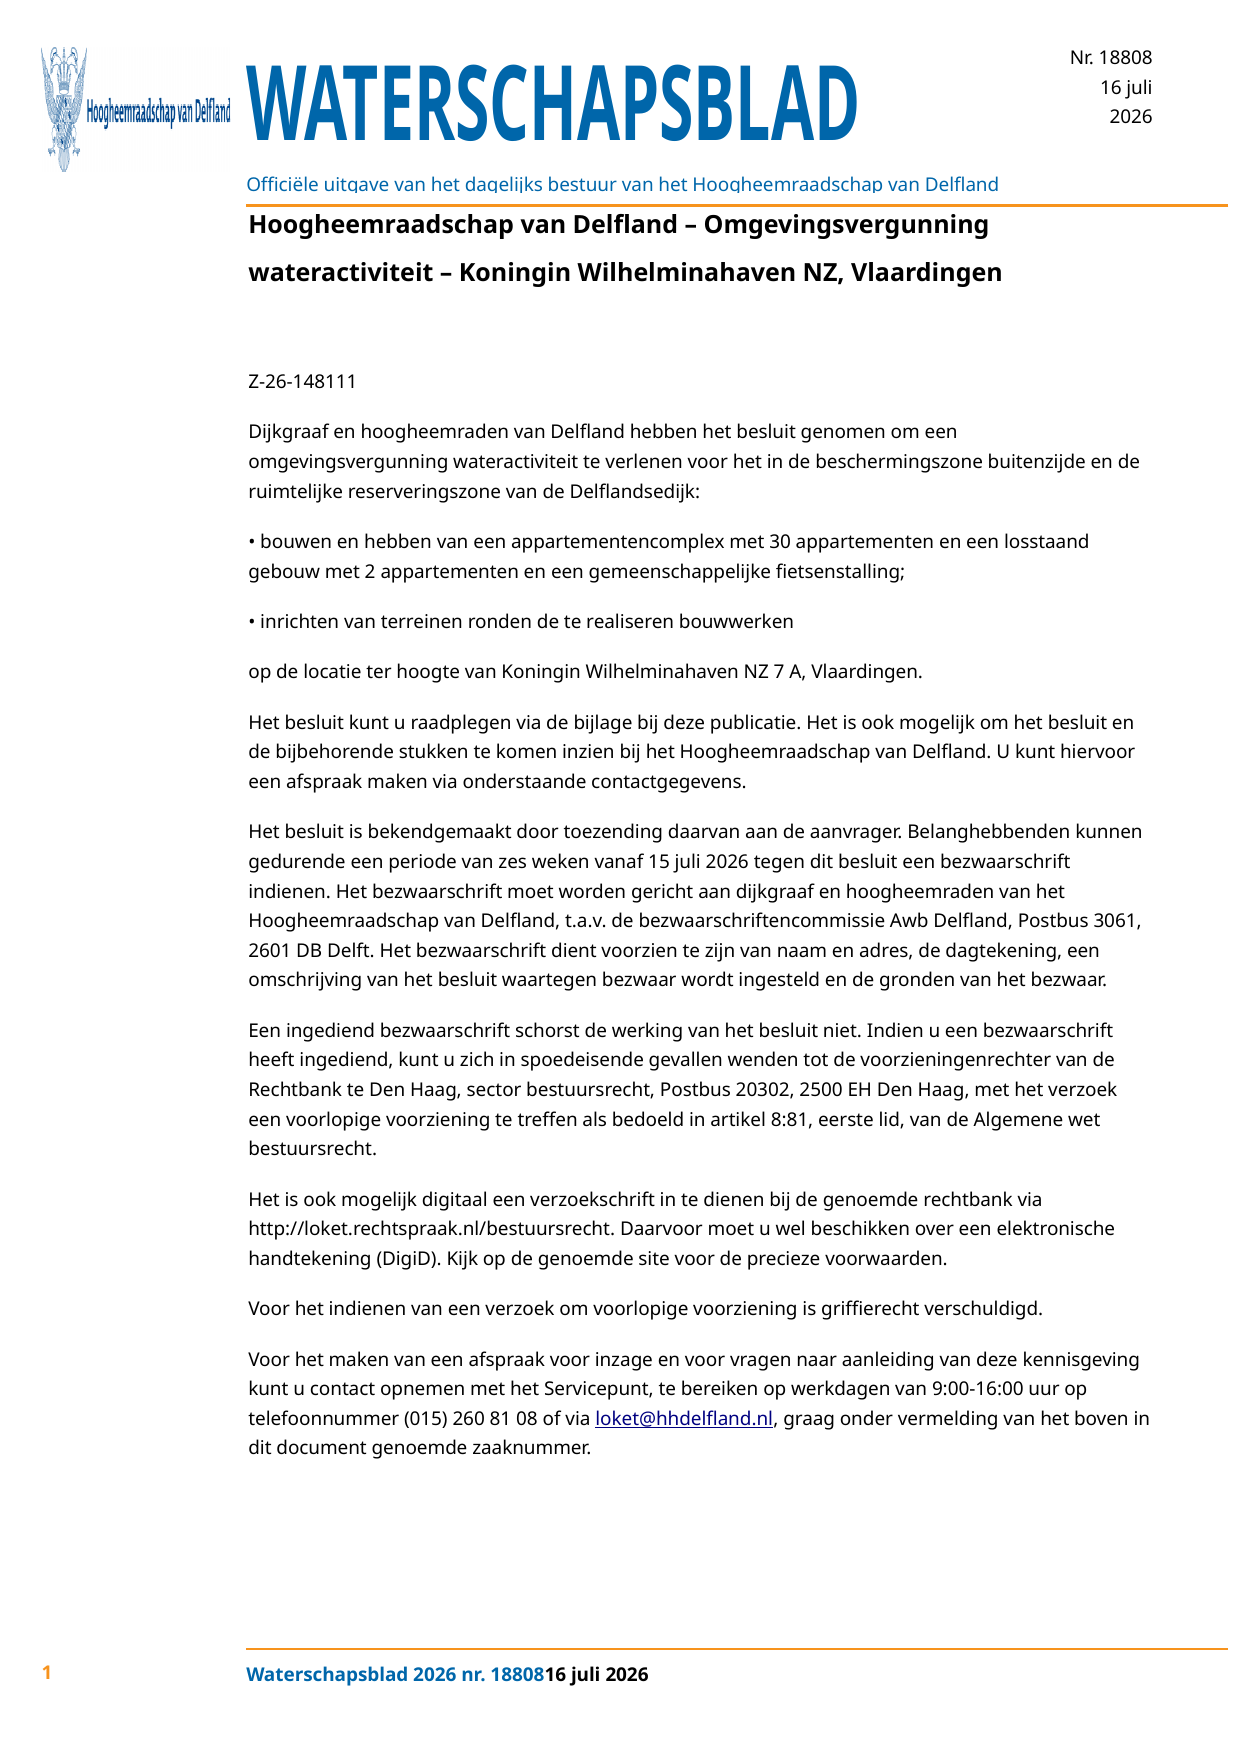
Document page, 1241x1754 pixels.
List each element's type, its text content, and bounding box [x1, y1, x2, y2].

text Het besluit kunt u raadplegen via de bijlage bij deze publicatie. Het is ook mogelijk om het besluit en de bijbehorende stukken te komen inzien bij het Hoogheemraadschap van Delfland. U kunt hiervoor een afspraak maken via onderstaande contactgegevens. [248, 709, 1152, 794]
text Hoogheemraadschap van Delfland – Omgevingsvergunning wateractiviteit – Koningin Wilhelminahaven NZ, Vlaardingen [248, 207, 1152, 288]
text Het is ook mogelijk digitaal een verzoekschrift in te dienen bij de genoemde rechtbank via http://loket.rechtspraak.nl/bestuursrecht. Daarvoor moet u wel beschikken over een elektronische handtekening (DigiD). Kijk op de genoemde site voor de precieze voorwaarden. [248, 1186, 1152, 1271]
text • bouwen en hebben van een appartementencomplex met 30 appartementen en een losstaand gebouw met 2 appartementen en een gemeenschappelijke fietsenstalling; [248, 528, 1152, 584]
text Voor het maken van een afspraak voor inzage en voor vragen naar aanleiding van deze kennisgeving kunt u contact opnemen met het Servicepunt, te bereiken op werkdagen van 9:00-16:00 uur op telefoonnummer (015) 260 81 08 of via loket@hhdelfland.nl, graag onder vermelding van het boven in dit document genoemde zaaknummer. [248, 1346, 1152, 1460]
text Een ingediend bezwaarschrift schorst de werking van het besluit niet. Indien u een bezwaarschrift heeft ingediend, kunt u zich in spoedeisende gevallen wenden tot de voorzieningenrechter van de Rechtbank te Den Haag, sector bestuursrecht, Postbus 20302, 2500 EH Den Haag, met het verzoek een voorlopige voorziening te treffen als bedoeld in artikel 8:81, eerste lid, van de Algemene wet bestuursrecht. [248, 1017, 1152, 1161]
text op de locatie ter hoogte van Koningin Wilhelminahaven NZ 7 A, Vlaardingen. [248, 659, 1152, 684]
text Z-26-148111 [248, 368, 1152, 394]
picture [41, 47, 231, 172]
text Dijkgraaf en hoogheemraden van Delfland hebben het besluit genomen om een omgevingsvergunning wateractiviteit te verlenen voor het in de beschermingszone buitenzijde en de ruimtelijke reserveringszone van de Delflandsedijk: [248, 419, 1152, 504]
text Het besluit is bekendgemaakt door toezending daarvan aan de aanvrager. Belanghebbenden kunnen gedurende een periode van zes weken vanaf 15 juli 2026 tegen dit besluit een bezwaarschrift indienen. Het bezwaarschrift moet worden gericht aan dijkgraaf en hoogheemraden van het Hoogheemraadschap van Delfland, t.a.v. de bezwaarschriftencommissie Awb Delfland, Postbus 3061, 2601 DB Delft. Het bezwaarschrift dient voorzien te zijn van naam en adres, de dagtekening, een omschrijving van het besluit waartegen bezwaar wordt ingesteld en de gronden van het bezwaar. [248, 819, 1152, 992]
text • inrichten van terreinen ronden de te realiseren bouwwerken [248, 608, 1152, 634]
text Voor het indienen van een verzoek om voorlopige voorziening is griffierecht verschuldigd. [248, 1295, 1152, 1321]
